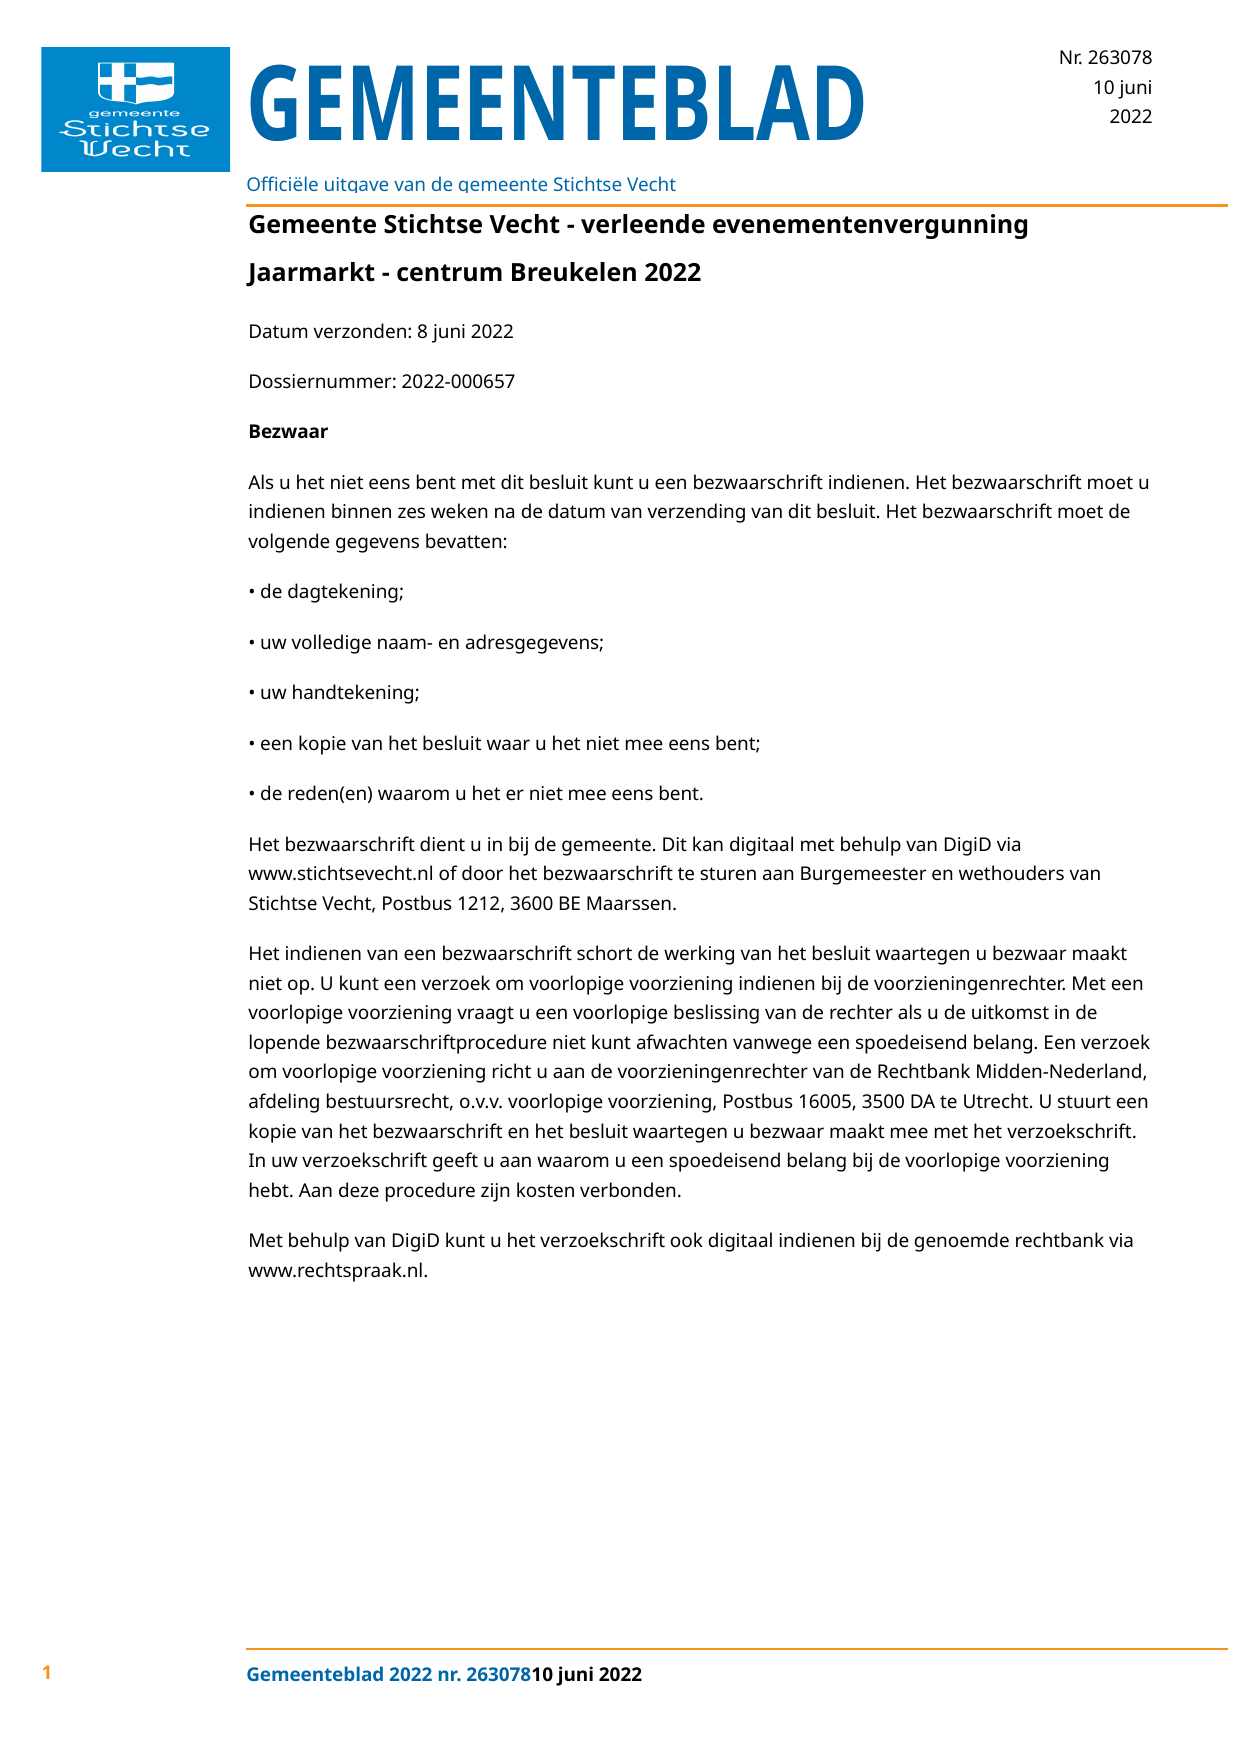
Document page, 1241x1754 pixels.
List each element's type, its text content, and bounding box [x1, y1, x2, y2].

picture [99, 63, 135, 101]
text Het bezwaarschrift dient u in bij de gemeente. Dit kan digitaal met behulp van DigiD via www.stichtsevecht.nl of door het bezwaarschrift te sturen aan Burgemeester en wethouders van Stichtse Vecht, Postbus 1212, 3600 BE Maarssen. [248, 831, 1152, 916]
text Met behulp van DigiD kunt u het verzoekschrift ook digitaal indienen bij de genoemde rechtbank via www.rechtspraak.nl. [248, 1227, 1152, 1283]
text • een kopie van het besluit waar u het niet mee eens bent; [248, 730, 1152, 756]
picture [137, 63, 174, 103]
text Het indienen van een bezwaarschrift schort de werking van het besluit waartegen u bezwaar maakt niet op. U kunt een verzoek om voorlopige voorziening indienen bij de voorzieningenrechter. Met een voorlopige voorziening vraagt u een voorlopige beslissing van de rechter als u de uitkomst in de lopende bezwaarschriftprocedure niet kunt afwachten vanwege een spoedeisend belang. Een verzoek om voorlopige voorziening richt u aan de voorzieningenrechter van de Rechtbank Midden-Nederland, afdeling bestuursrecht, o.v.v. voorlopige voorziening, Postbus 16005, 3500 DA te Utrecht. U stuurt een kopie van het bezwaarschrift en het besluit waartegen u bezwaar maakt mee met het verzoekschrift. In uw verzoekschrift geeft u aan waarom u een spoedeisend belang bij de voorlopige voorziening hebt. Aan deze procedure zijn kosten verbonden. [248, 940, 1152, 1203]
text • de reden(en) waarom u het er niet mee eens bent. [248, 780, 1152, 806]
text Gemeente Stichtse Vecht - verleende evenementenvergunning Jaarmarkt - centrum Breukelen 2022 [248, 207, 1152, 288]
text • uw handtekening; [248, 679, 1152, 705]
text Bezwaar [248, 419, 1152, 444]
text Datum verzonden: 8 juni 2022 [248, 318, 1152, 344]
text Als u het niet eens bent met dit besluit kunt u een bezwaarschrift indienen. Het bezwaarschrift moet u indienen binnen zes weken na de datum van verzending van dit besluit. Het bezwaarschrift moet de volgende gegevens bevatten: [248, 469, 1152, 554]
text Dossiernummer: 2022-000657 [248, 368, 1152, 394]
text • de dagtekening; [248, 579, 1152, 604]
text • uw volledige naam- en adresgegevens; [248, 629, 1152, 655]
